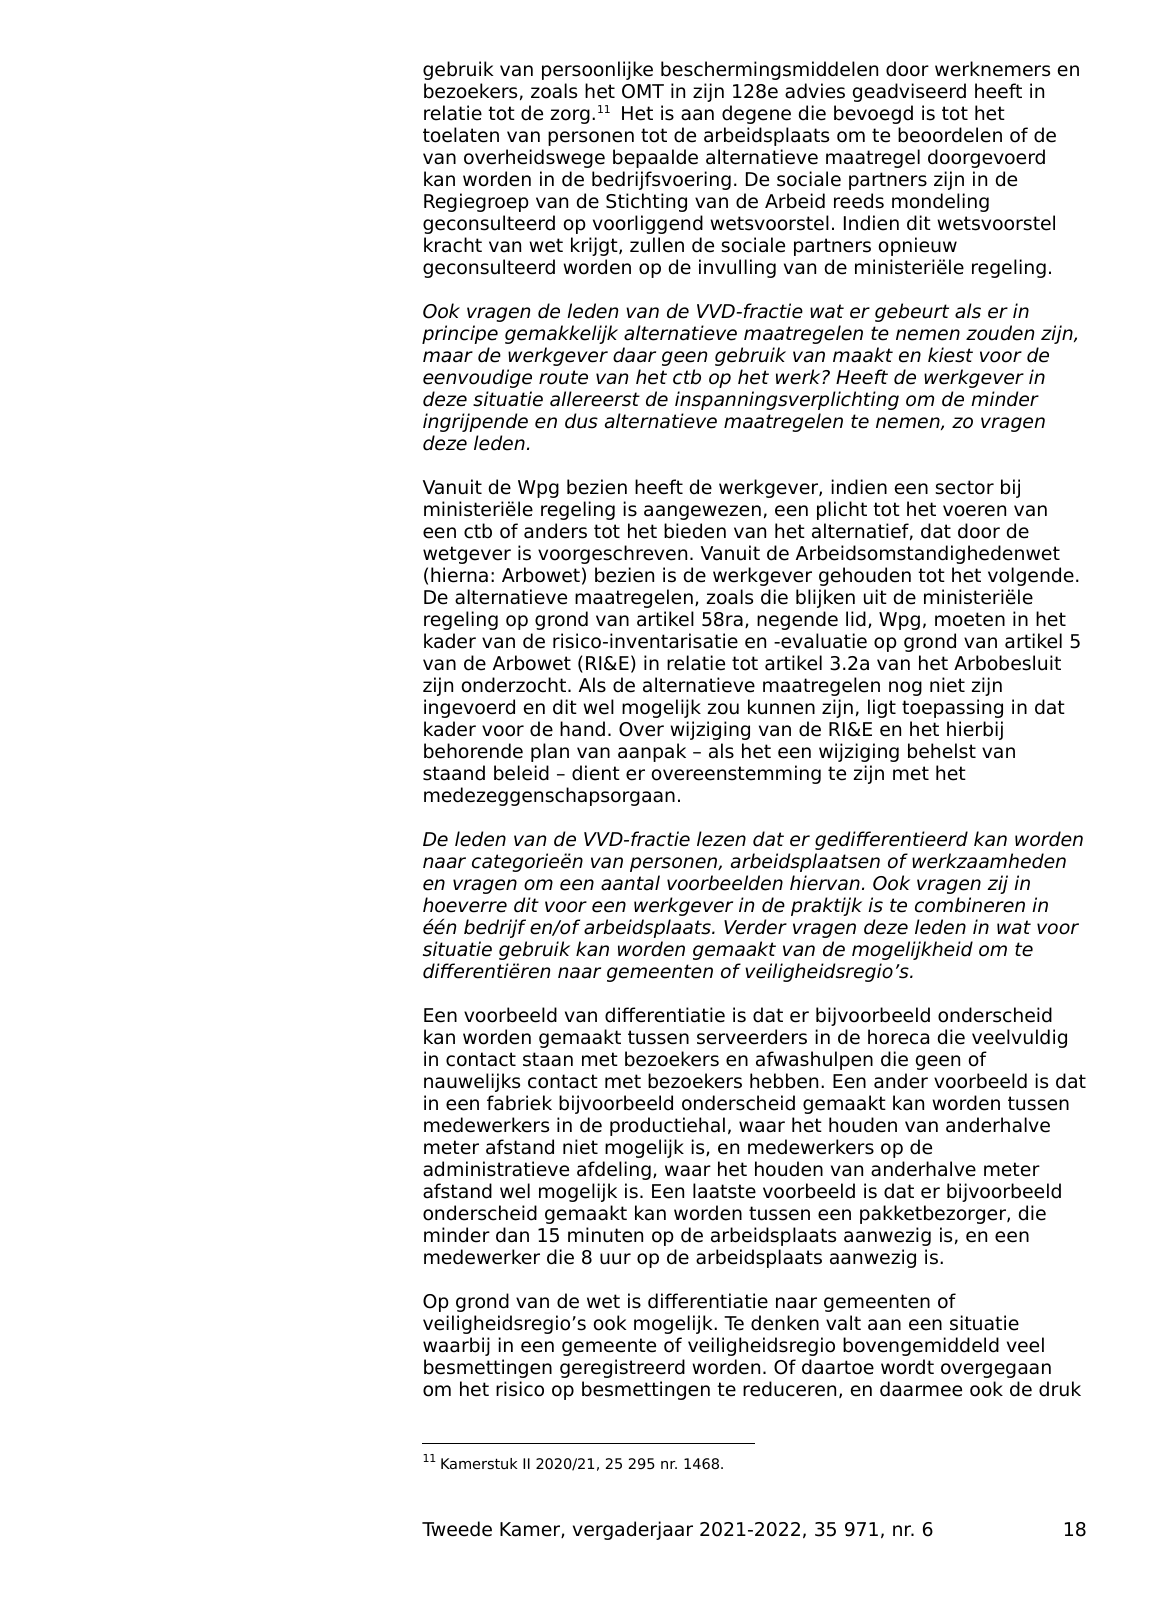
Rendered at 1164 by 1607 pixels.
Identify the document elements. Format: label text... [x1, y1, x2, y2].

text Ook vragen de leden van de VVD-fractie wat er gebeurt als er in principe gemakkelijk alternatieve maatregelen te nemen zouden zijn, maar de werkgever daar geen gebruik van maakt en kiest voor de eenvoudige route van het ctb op het werk? Heeft de werkgever in deze situatie allereerst de inspanningsverplichting om de minder ingrijpende en dus alternatieve maatregelen te nemen, zo vragen deze leden. [422, 301, 1087, 455]
text Kamerstuk II 2020/21, 25 295 nr. 1468. [422, 1452, 1087, 1474]
text De leden van de VVD-fractie lezen dat er gedifferentieerd kan worden naar categorieën van personen, arbeidsplaatsen of werkzaamheden en vragen om een aantal voorbeelden hiervan. Ook vragen zij in hoeverre dit voor een werkgever in de praktijk is te combineren in één bedrijf en/of arbeidsplaats. Verder vragen deze leden in wat voor situatie gebruik kan worden gemaakt van de mogelijkheid om te differentiëren naar gemeenten of veiligheidsregio’s. [422, 829, 1087, 983]
text Een voorbeeld van differentiatie is dat er bijvoorbeeld onderscheid kan worden gemaakt tussen serveerders in de horeca die veelvuldig in contact staan met bezoekers en afwashulpen die geen of nauwelijks contact met bezoekers hebben. Een ander voorbeeld is dat in een fabriek bijvoorbeeld onderscheid gemaakt kan worden tussen medewerkers in de productiehal, waar het houden van anderhalve meter afstand niet mogelijk is, en medewerkers op de administratieve afdeling, waar het houden van anderhalve meter afstand wel mogelijk is. Een laatste voorbeeld is dat er bijvoorbeeld onderscheid gemaakt kan worden tussen een pakketbezorger, die minder dan 15 minuten op de arbeidsplaats aanwezig is, en een medewerker die 8 uur op de arbeidsplaats aanwezig is. [422, 1005, 1087, 1269]
text Vanuit de Wpg bezien heeft de werkgever, indien een sector bij ministeriële regeling is aangewezen, een plicht tot het voeren van een ctb of anders tot het bieden van het alternatief, dat door de wetgever is voorgeschreven. Vanuit de Arbeidsomstandighedenwet (hierna: Arbowet) bezien is de werkgever gehouden tot het volgende. De alternatieve maatregelen, zoals die blijken uit de ministeriële regeling op grond van artikel 58ra, negende lid, Wpg, moeten in het kader van de risico-inventarisatie en -evaluatie op grond van artikel 5 van de Arbowet (RI&E) in relatie tot artikel 3.2a van het Arbobesluit zijn onderzocht. Als de alternatieve maatregelen nog niet zijn ingevoerd en dit wel mogelijk zou kunnen zijn, ligt toepassing in dat kader voor de hand. Over wijziging van de RI&E en het hierbij behorende plan van aanpak – als het een wijziging behelst van staand beleid – dient er overeenstemming te zijn met het medezeggenschapsorgaan. [422, 477, 1087, 807]
text Op grond van de wet is differentiatie naar gemeenten of veiligheidsregio’s ook mogelijk. Te denken valt aan een situatie waarbij in een gemeente of veiligheidsregio bovengemiddeld veel besmettingen geregistreerd worden. Of daartoe wordt overgegaan om het risico op besmettingen te reduceren, en daarmee ook de druk [422, 1291, 1087, 1401]
text gebruik van persoonlijke beschermingsmiddelen door werknemers en bezoekers, zoals het OMT in zijn 128e advies geadviseerd heeft in relatie tot de zorg. Het is aan degene die bevoegd is tot het toelaten van personen tot de arbeidsplaats om te beoordelen of de van overheidswege bepaalde alternatieve maatregel doorgevoerd kan worden in de bedrijfsvoering. De sociale partners zijn in de Regiegroep van de Stichting van de Arbeid reeds mondeling geconsulteerd op voorliggend wetsvoorstel. Indien dit wetsvoorstel kracht van wet krijgt, zullen de sociale partners opnieuw geconsulteerd worden op de invulling van de ministeriële regeling. [422, 59, 1087, 279]
